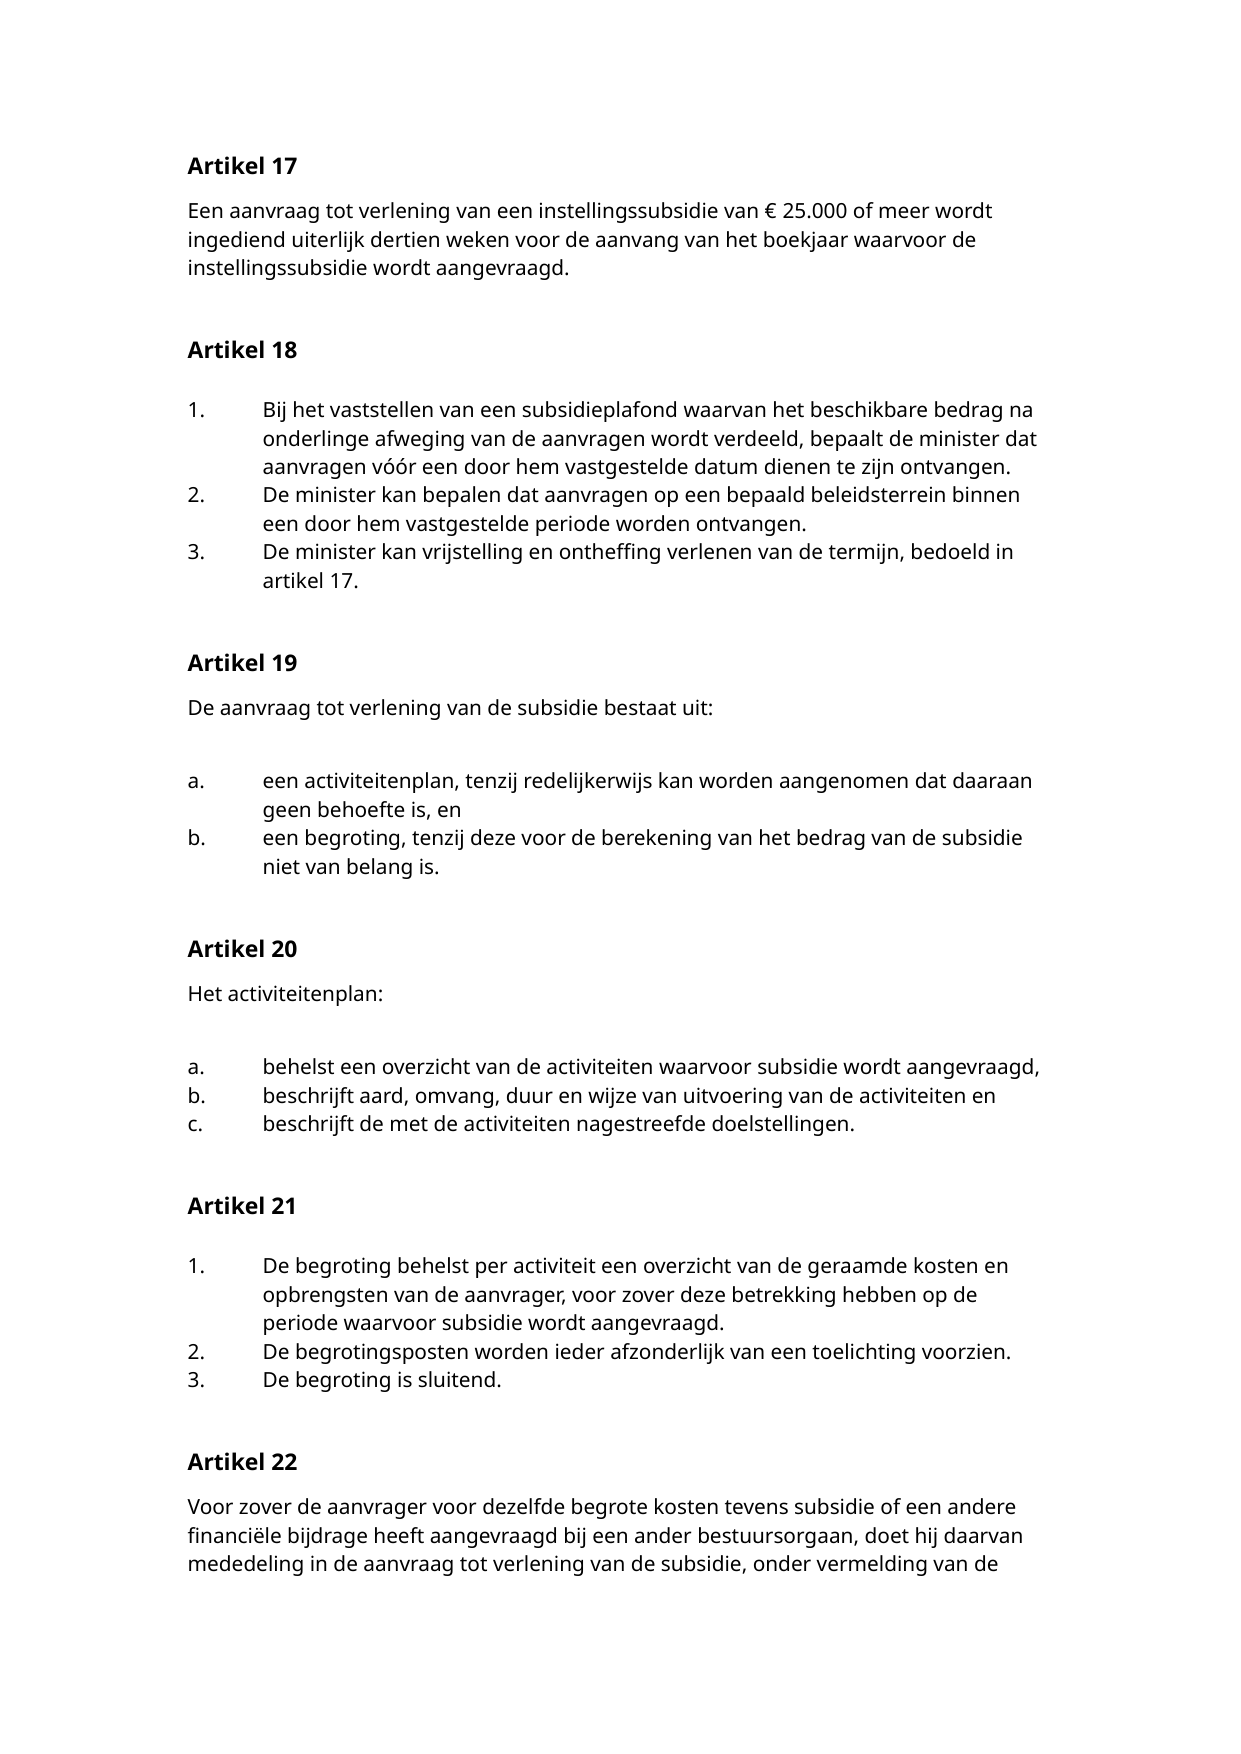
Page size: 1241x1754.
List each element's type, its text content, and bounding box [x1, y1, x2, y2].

list een activiteitenplan, tenzij redelijkerwijs kan worden aangenomen dat daaraan geen behoefte is, en [187, 767, 1053, 823]
text Het activiteitenplan: [187, 979, 1053, 1007]
subtitle Artikel 17 [187, 150, 1053, 181]
subtitle Artikel 18 [187, 334, 1053, 365]
subtitle Artikel 20 [187, 933, 1053, 964]
subtitle Artikel 22 [187, 1446, 1053, 1477]
text Voor zover de aanvrager voor dezelfde begrote kosten tevens subsidie of een andere financiële bijdrage heeft aangevraagd bij een ander bestuursorgaan, doet hij daarvan mededeling in de aanvraag tot verlening van de subsidie, onder vermelding van de [187, 1492, 1053, 1578]
text Een aanvraag tot verlening van een instellingssubsidie van € 25.000 of meer wordt ingediend uiterlijk dertien weken voor de aanvang van het boekjaar waarvoor de instellingssubsidie wordt aangevraagd. [187, 196, 1053, 282]
list behelst een overzicht van de activiteiten waarvoor subsidie wordt aangevraagd, [187, 1052, 1053, 1081]
list De minister kan bepalen dat aanvragen op een bepaald beleidsterrein binnen een door hem vastgestelde periode worden ontvangen. [187, 481, 1053, 537]
text De aanvraag tot verlening van de subsidie bestaat uit: [187, 693, 1053, 722]
list beschrijft aard, omvang, duur en wijze van uitvoering van de activiteiten en [187, 1081, 1053, 1109]
list beschrijft de met de activiteiten nagestreefde doelstellingen. [187, 1109, 1053, 1138]
subtitle Artikel 21 [187, 1190, 1053, 1222]
subtitle Artikel 19 [187, 647, 1053, 678]
list De begroting is sluitend. [187, 1365, 1053, 1394]
list De begroting behelst per activiteit een overzicht van de geraamde kosten en opbrengsten van de aanvrager, voor zover deze betrekking hebben op de periode waarvoor subsidie wordt aangevraagd. [187, 1252, 1053, 1337]
list een begroting, tenzij deze voor de berekening van het bedrag van de subsidie niet van belang is. [187, 823, 1053, 880]
list De minister kan vrijstelling en ontheffing verlenen van de termijn, bedoeld in artikel 17. [187, 537, 1053, 594]
list De begrotingsposten worden ieder afzonderlijk van een toelichting voorzien. [187, 1337, 1053, 1365]
list Bij het vaststellen van een subsidieplafond waarvan het beschikbare bedrag na onderlinge afweging van de aanvragen wordt verdeeld, bepaalt de minister dat aanvragen vóór een door hem vastgestelde datum dienen te zijn ontvangen. [187, 395, 1053, 481]
